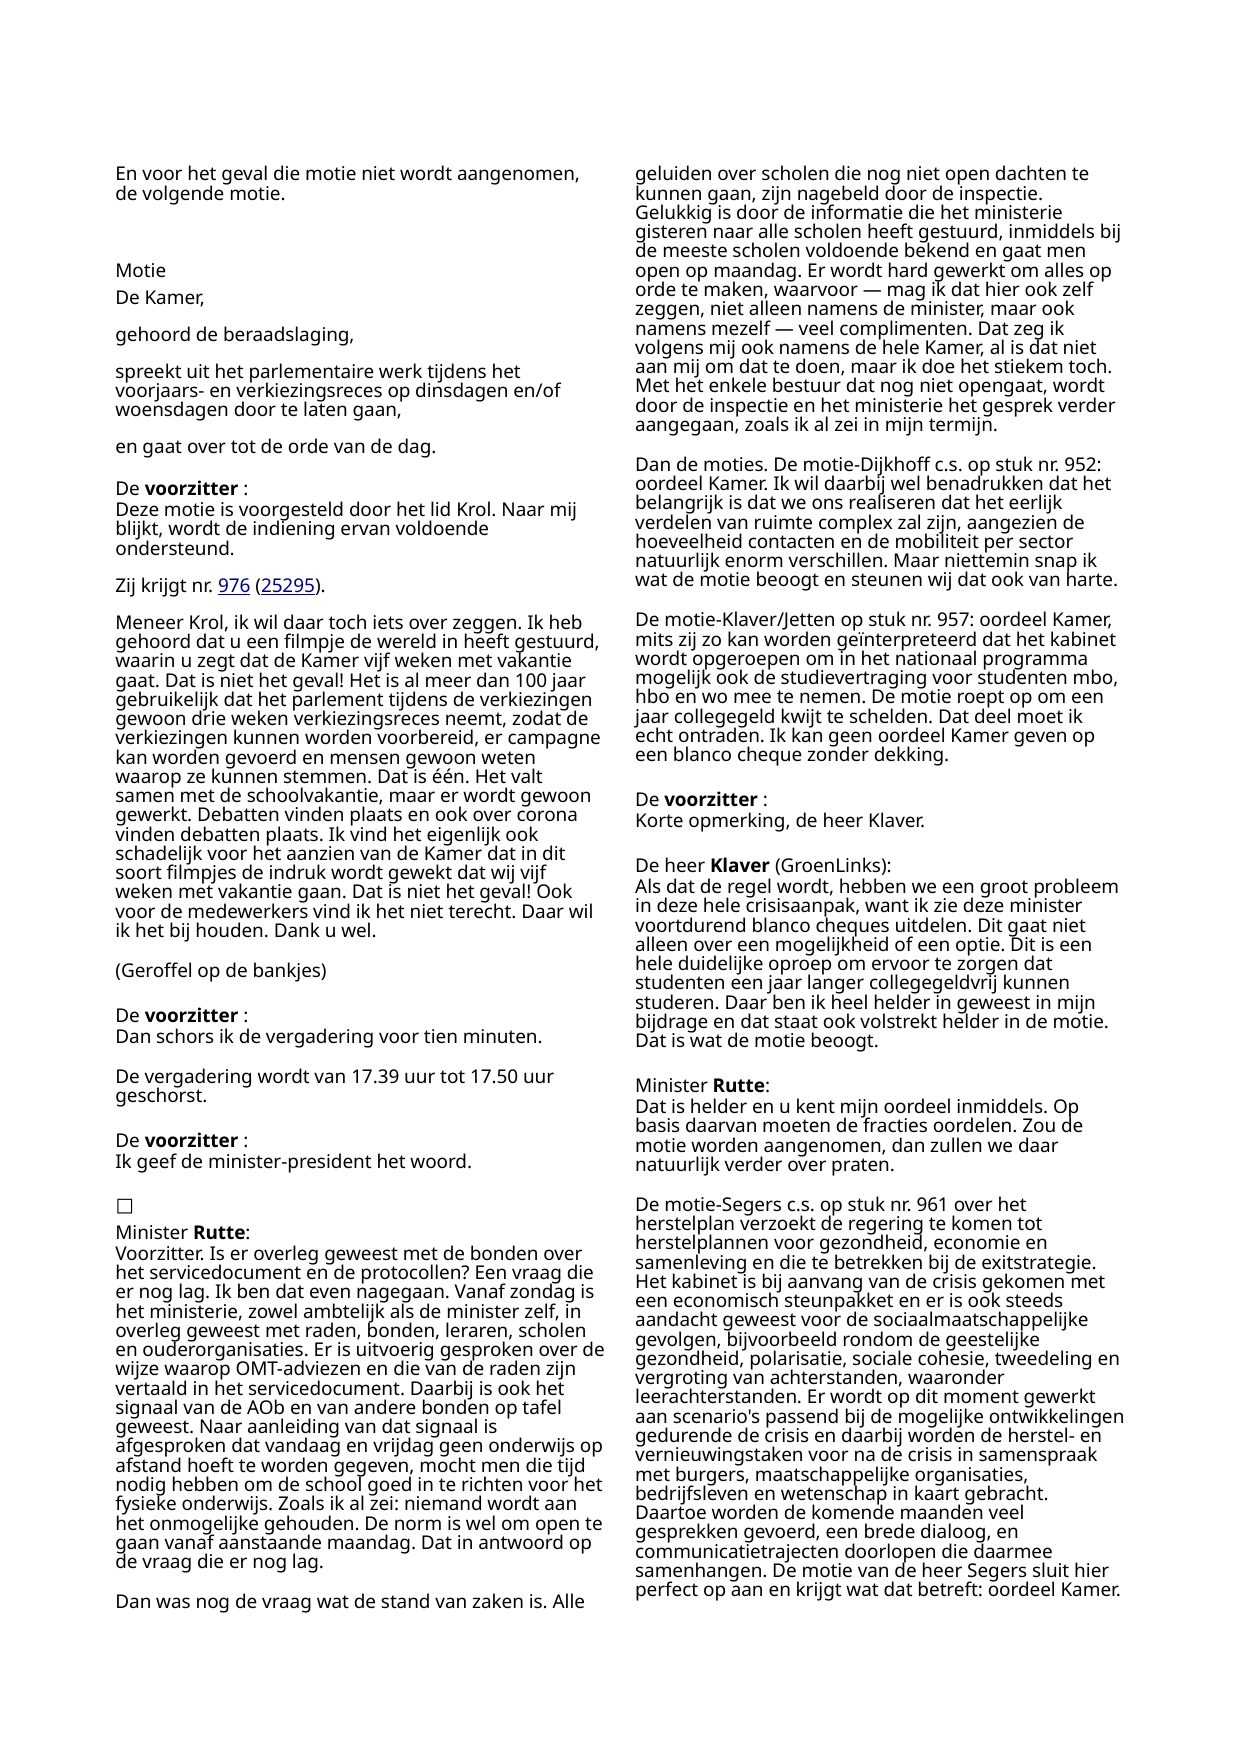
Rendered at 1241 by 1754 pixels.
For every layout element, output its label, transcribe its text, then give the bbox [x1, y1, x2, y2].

text Als dat de regel wordt, hebben we een groot probleem in deze hele crisisaanpak, want ik zie deze minister voortdurend blanco cheques uitdelen. Dit gaat niet alleen over een mogelijkheid of een optie. Dit is een hele duidelijke oproep om ervoor te zorgen dat studenten een jaar langer collegegeldvrij kunnen studeren. Daar ben ik heel helder in geweest in mijn bijdrage en dat staat ook volstrekt helder in de motie. Dat is wat de motie beoogt. [635, 878, 1125, 1051]
text De voorzitter : [115, 475, 605, 501]
text De vergadering wordt van 17.39 uur tot 17.50 uur geschorst. [115, 1068, 605, 1107]
text En voor het geval die motie niet wordt aangenomen, de volgende motie. [115, 165, 605, 204]
text De voorzitter : [115, 1002, 605, 1028]
text en gaat over tot de orde van de dag. [115, 438, 605, 458]
text Minister Rutte: [635, 1072, 1125, 1098]
text Dat is helder en u kent mijn oordeel inmiddels. Op basis daarvan moeten de fracties oordelen. Zou de motie worden aangenomen, dan zullen we daar natuurlijk verder over praten. [635, 1098, 1125, 1175]
text spreekt uit het parlementaire werk tijdens het voorjaars- en verkiezingsreces op dinsdagen en/of woensdagen door te laten gaan, [115, 363, 605, 421]
text Ik geef de minister-president het woord. [115, 1153, 605, 1172]
text ⬜ [115, 1193, 605, 1219]
text De heer Klaver (GroenLinks): [635, 852, 1125, 878]
text (Geroffel op de bankjes) [115, 962, 605, 981]
text Motie [115, 257, 605, 283]
text Korte opmerking, de heer Klaver. [635, 812, 1125, 831]
text Meneer Krol, ik wil daar toch iets over zeggen. Ik heb gehoord dat u een filmpje de wereld in heeft gestuurd, waarin u zegt dat de Kamer vijf weken met vakantie gaat. Dat is niet het geval! Het is al meer dan 100 jaar gebruikelijk dat het parlement tijdens de verkiezingen gewoon drie weken verkiezingsreces neemt, zodat de verkiezingen kunnen worden voorbereid, er campagne kan worden gevoerd en mensen gewoon weten waarop ze kunnen stemmen. Dat is één. Het valt samen met de schoolvakantie, maar er wordt gewoon gewerkt. Debatten vinden plaats en ook over corona vinden debatten plaats. Ik vind het eigenlijk ook schadelijk voor het aanzien van de Kamer dat in dit soort filmpjes de indruk wordt gewekt dat wij vijf weken met vakantie gaan. Dat is niet het geval! Ook voor de medewerkers vind ik het niet terecht. Daar wil ik het bij houden. Dank u wel. [115, 614, 605, 941]
text geluiden over scholen die nog niet open dachten te kunnen gaan, zijn nagebeld door de inspectie. Gelukkig is door de informatie die het ministerie gisteren naar alle scholen heeft gestuurd, inmiddels bij de meeste scholen voldoende bekend en gaat men open op maandag. Er wordt hard gewerkt om alles op orde te maken, waarvoor — mag ik dat hier ook zelf zeggen, niet alleen namens de minister, maar ook namens mezelf — veel complimenten. Dat zeg ik volgens mij ook namens de hele Kamer, al is dat niet aan mij om dat te doen, maar ik doe het stiekem toch. Met het enkele bestuur dat nog niet opengaat, wordt door de inspectie en het ministerie het gesprek verder aangegaan, zoals ik al zei in mijn termijn. [635, 165, 1125, 435]
text De voorzitter : [635, 786, 1125, 812]
text Voorzitter. Is er overleg geweest met de bonden over het servicedocument en de protocollen? Een vraag die er nog lag. Ik ben dat even nagegaan. Vanaf zondag is het ministerie, zowel ambtelijk als de minister zelf, in overleg geweest met raden, bonden, leraren, scholen en ouderorganisaties. Er is uitvoerig gesproken over de wijze waarop OMT-adviezen en die van de raden zijn vertaald in het servicedocument. Daarbij is ook het signaal van de AOb en van andere bonden op tafel geweest. Naar aanleiding van dat signaal is afgesproken dat vandaag en vrijdag geen onderwijs op afstand hoeft te worden gegeven, mocht men die tijd nodig hebben om de school goed in te richten voor het fysieke onderwijs. Zoals ik al zei: niemand wordt aan het onmogelijke gehouden. De norm is wel om open te gaan vanaf aanstaande maandag. Dat in antwoord op de vraag die er nog lag. [115, 1245, 605, 1572]
text Dan de moties. De motie-Dijkhoff c.s. op stuk nr. 952: oordeel Kamer. Ik wil daarbij wel benadrukken dat het belangrijk is dat we ons realiseren dat het eerlijk verdelen van ruimte complex zal zijn, aangezien de hoeveelheid contacten en de mobiliteit per sector natuurlijk enorm verschillen. Maar niettemin snap ik wat de motie beoogt en steunen wij dat ook van harte. [635, 456, 1125, 591]
text De motie-Klaver/Jetten op stuk nr. 957: oordeel Kamer, mits zij zo kan worden geïnterpreteerd dat het kabinet wordt opgeroepen om in het nationaal programma mogelijk ook de studievertraging voor studenten mbo, hbo en wo mee te nemen. De motie roept op om een jaar collegegeld kwijt te schelden. Dat deel moet ik echt ontraden. Ik kan geen oordeel Kamer geven op een blanco cheque zonder dekking. [635, 611, 1125, 766]
text De motie-Segers c.s. op stuk nr. 961 over het herstelplan verzoekt de regering te komen tot herstelplannen voor gezondheid, economie en samenleving en die te betrekken bij de exitstrategie. Het kabinet is bij aanvang van de crisis gekomen met een economisch steunpakket en er is ook steeds aandacht geweest voor de sociaalmaatschappelijke gevolgen, bijvoorbeeld rondom de geestelijke gezondheid, polarisatie, sociale cohesie, tweedeling en vergroting van achterstanden, waaronder leerachterstanden. Er wordt op dit moment gewerkt aan scenario's passend bij de mogelijke ontwikkelingen gedurende de crisis en daarbij worden de herstel- en vernieuwingstaken voor na de crisis in samenspraak met burgers, maatschappelijke organisaties, bedrijfsleven en wetenschap in kaart gebracht. Daartoe worden de komende maanden veel gesprekken gevoerd, een brede dialoog, en communicatietrajecten doorlopen die daarmee samenhangen. De motie van de heer Segers sluit hier perfect op aan en krijgt wat dat betreft: oordeel Kamer. [635, 1196, 1125, 1601]
text Dan schors ik de vergadering voor tien minuten. [115, 1028, 605, 1047]
text Minister Rutte: [115, 1219, 605, 1245]
text Zij krijgt nr. 976 (25295). [115, 577, 605, 596]
text Dan was nog de vraag wat de stand van zaken is. Alle [115, 1593, 605, 1612]
text gehoord de beraadslaging, [115, 326, 605, 345]
text De voorzitter : [115, 1127, 605, 1153]
text Deze motie is voorgesteld door het lid Krol. Naar mij blijkt, wordt de indiening ervan voldoende ondersteund. [115, 501, 605, 559]
text De Kamer, [115, 289, 605, 308]
